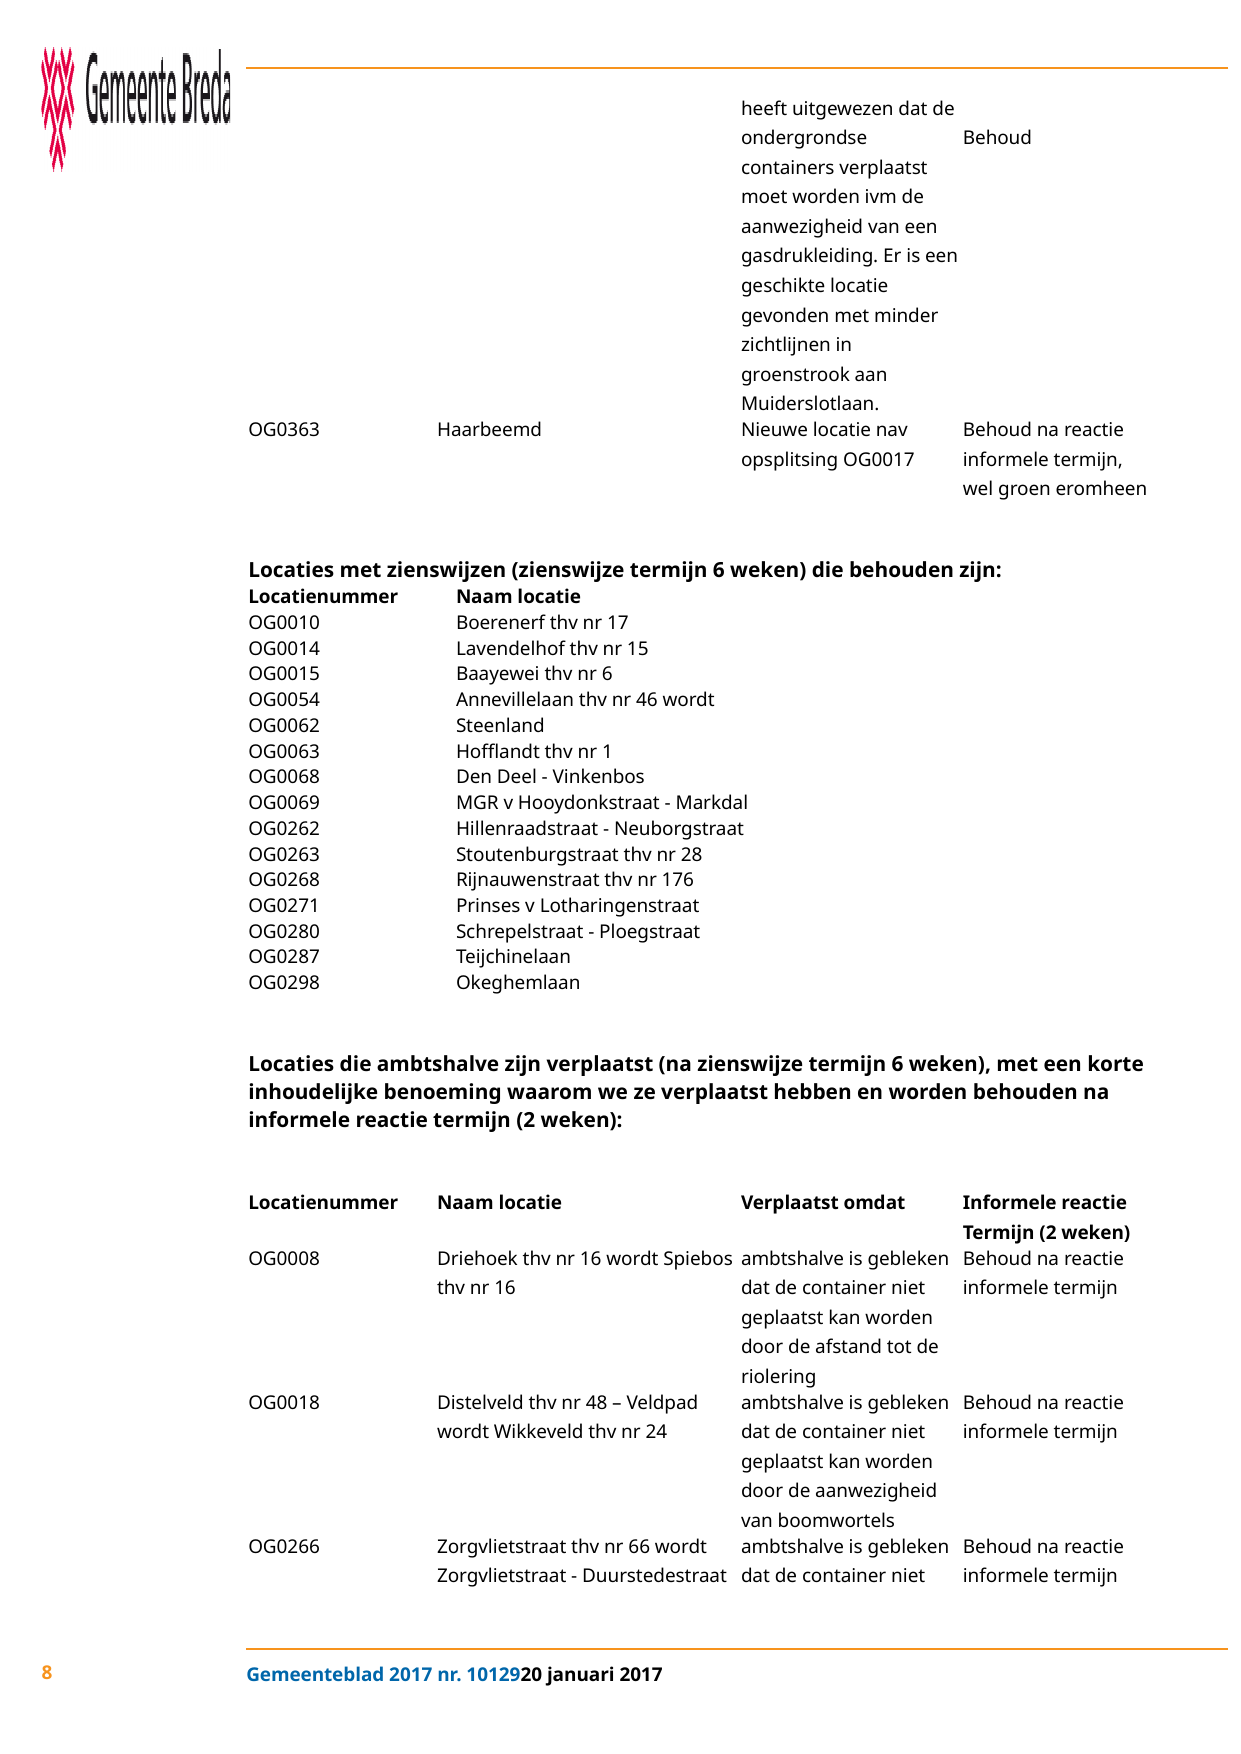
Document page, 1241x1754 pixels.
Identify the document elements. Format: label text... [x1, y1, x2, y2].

table_cell ambtshalve is gebleken dat de container niet geplaatst kan worden door de afstand tot de riolering [741, 1245, 963, 1389]
table_header Locatienummer [248, 584, 456, 609]
table_cell OG0018 [248, 1389, 437, 1533]
table_cell OG0054 [248, 686, 456, 712]
table_cell OG0263 [248, 841, 456, 866]
table_cell OG0069 [248, 789, 456, 815]
table_cell Behoud [963, 95, 1152, 416]
text Locaties die ambtshalve zijn verplaatst (na zienswijze termijn 6 weken), met een korte inhoudelijke benoeming waarom we ze verplaatst hebben en worden behouden na informele reactie termijn (2 weken): [248, 1049, 1152, 1134]
table_cell Behoud na reactie informele termijn [963, 1533, 1152, 1588]
table_cell OG0063 [248, 738, 456, 763]
table_cell Schrepelstraat - Ploegstraat [456, 918, 1152, 944]
table_cell OG0266 [248, 1533, 437, 1588]
table_cell Hofflandt thv nr 1 [456, 738, 1152, 763]
table_cell Behoud na reactie informele termijn [963, 1389, 1152, 1533]
table_cell Teijchinelaan [456, 944, 1152, 969]
table_cell OG0008 [248, 1245, 437, 1389]
table_cell Den Deel - Vinkenbos [456, 764, 1152, 789]
table_cell OG0010 [248, 609, 456, 635]
table_cell OG0062 [248, 712, 456, 738]
table_header [248, 1164, 437, 1189]
table_header [741, 1164, 963, 1189]
table_cell Haarbeemd [437, 416, 741, 501]
table_cell OG0262 [248, 815, 456, 841]
table_cell OG0014 [248, 635, 456, 661]
table_header Naam locatie [456, 584, 1152, 609]
table_cell Verplaatst omdat [741, 1190, 963, 1245]
table_cell OG0268 [248, 866, 456, 892]
table_cell OG0298 [248, 969, 456, 995]
table_cell OG0068 [248, 764, 456, 789]
table_cell OG0015 [248, 661, 456, 686]
table_header [963, 1164, 1152, 1189]
table_cell OG0287 [248, 944, 456, 969]
table_cell Driehoek thv nr 16 wordt Spiebos thv nr 16 [437, 1245, 741, 1389]
table_cell ambtshalve is gebleken dat de container niet [741, 1533, 963, 1588]
table_cell Rijnauwenstraat thv nr 176 [456, 866, 1152, 892]
table_cell Nieuwe locatie nav opsplitsing OG0017 [741, 416, 963, 501]
table_cell Locatienummer [248, 1190, 437, 1245]
table_header [437, 1164, 741, 1189]
table_cell Behoud na reactie informele termijn, wel groen eromheen [963, 416, 1152, 501]
text Locaties met zienswijzen (zienswijze termijn 6 weken) die behouden zijn: [248, 555, 1152, 583]
table_cell Boerenerf thv nr 17 [456, 609, 1152, 635]
table_cell OG0363 [248, 416, 437, 501]
table_cell Prinses v Lotharingenstraat [456, 892, 1152, 918]
table_cell Informele reactie Termijn (2 weken) [963, 1190, 1152, 1245]
table_cell OG0280 [248, 918, 456, 944]
table_cell Lavendelhof thv nr 15 [456, 635, 1152, 661]
table_cell [437, 95, 741, 416]
table_cell Behoud na reactie informele termijn [963, 1245, 1152, 1389]
table_cell Baayewei thv nr 6 [456, 661, 1152, 686]
table_cell Zorgvlietstraat thv nr 66 wordt Zorgvlietstraat - Duurstedestraat [437, 1533, 741, 1588]
table_cell heeft uitgewezen dat de ondergrondse containers verplaatst moet worden ivm de aanwezigheid van een gasdrukleiding. Er is een geschikte locatie gevonden met minder zichtlijnen in groenstrook aan Muiderslotlaan. [741, 95, 963, 416]
table_cell ambtshalve is gebleken dat de container niet geplaatst kan worden door de aanwezigheid van boomwortels [741, 1389, 963, 1533]
table_cell Naam locatie [437, 1190, 741, 1245]
table_cell Hillenraadstraat - Neuborgstraat [456, 815, 1152, 841]
table_cell Annevillelaan thv nr 46 wordt [456, 686, 1152, 712]
table_cell OG0271 [248, 892, 456, 918]
table_cell MGR v Hooydonkstraat - Markdal [456, 789, 1152, 815]
picture [41, 47, 231, 172]
table_cell Distelveld thv nr 48 – Veldpad wordt Wikkeveld thv nr 24 [437, 1389, 741, 1533]
table_cell Steenland [456, 712, 1152, 738]
table_cell Okeghemlaan [456, 969, 1152, 995]
table_cell [248, 95, 437, 416]
table_cell Stoutenburgstraat thv nr 28 [456, 841, 1152, 866]
